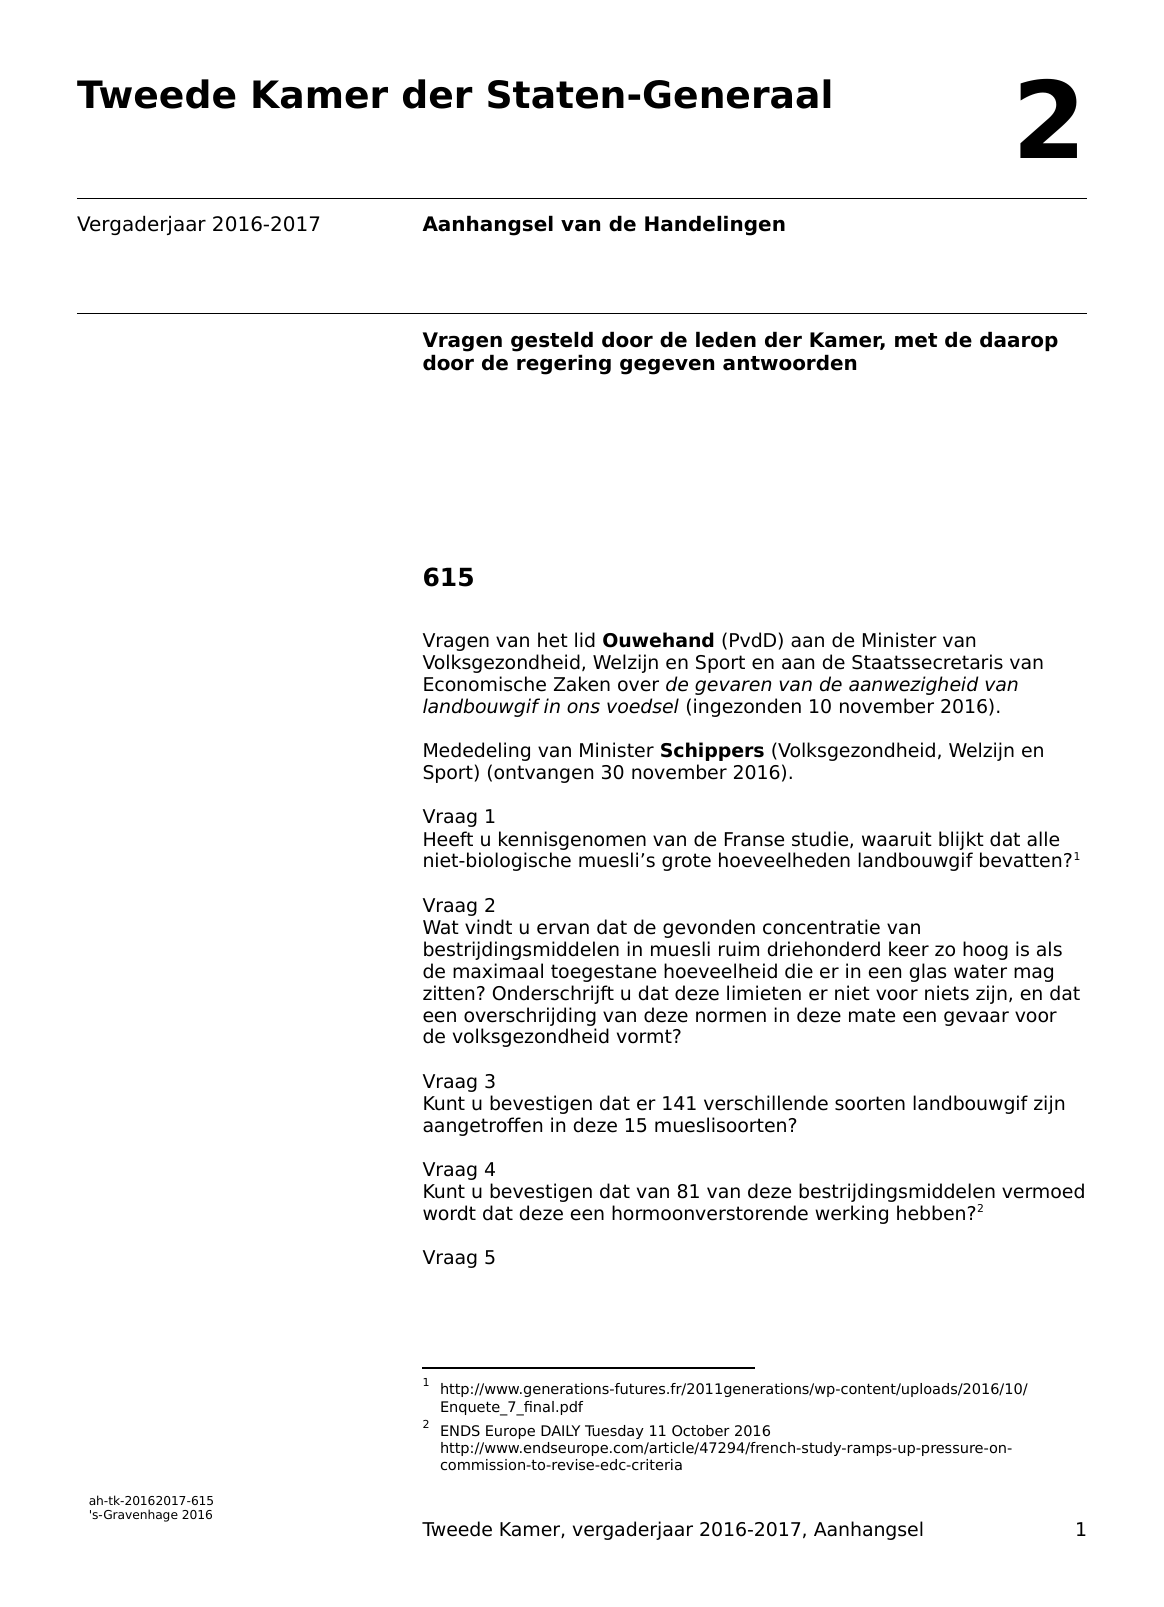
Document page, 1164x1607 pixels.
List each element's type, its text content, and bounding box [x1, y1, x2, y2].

text ah-tk-20162017-615 [88, 1494, 323, 1508]
text ENDS Europe DAILY Tuesday 11 October 2016 http://www.endseurope.com/article/47294/french-study-ramps-up-pressure-on-commission-to-revise-edc-criteria [422, 1418, 1087, 1474]
text Vraag 1 [422, 806, 1087, 828]
text Mededeling van Minister Schippers (Volksgezondheid, Welzijn en Sport) (ontvangen 30 november 2016). [422, 740, 1087, 784]
table_cell Vergaderjaar 2016-2017 [77, 199, 422, 313]
text Vragen van het lid Ouwehand (PvdD) aan de Minister van Volksgezondheid, Welzijn en Sport en aan de Staatssecretaris van Economische Zaken over de gevaren van de aanwezigheid van landbouwgif in ons voedsel (ingezonden 10 november 2016). [422, 630, 1087, 718]
table_cell Aanhangsel van de Handelingen [422, 199, 1087, 313]
text http://www.generations-futures.fr/2011generations/wp-content/uploads/2016/10/Enquete_7_final.pdf [422, 1377, 1087, 1416]
text Wat vindt u ervan dat de gevonden concentratie van bestrijdingsmiddelen in muesli ruim driehonderd keer zo hoog is als de maximaal toegestane hoeveelheid die er in een glas water mag zitten? Onderschrijft u dat deze limieten er niet voor niets zijn, en dat een overschrijding van deze normen in deze mate een gevaar voor de volksgezondheid vormt? [422, 917, 1087, 1048]
text Kunt u bevestigen dat er 141 verschillende soorten landbouwgif zijn aangetroffen in deze 15 mueslisoorten? [422, 1093, 1087, 1137]
table_cell Vragen gesteld door de leden der Kamer, met de daarop door de regering gegeven antwoorden [422, 314, 1087, 375]
table_cell [77, 314, 422, 375]
text Vraag 5 [422, 1247, 1087, 1269]
text 615 [422, 563, 1087, 592]
text 's-Gravenhage 2016 [88, 1508, 323, 1522]
text Vraag 2 [422, 894, 1087, 917]
text Vraag 3 [422, 1071, 1087, 1093]
table_header 2 [886, 59, 1087, 198]
table_header Tweede Kamer der Staten-Generaal [77, 59, 886, 198]
text Vraag 4 [422, 1159, 1087, 1181]
text Kunt u bevestigen dat van 81 van deze bestrijdingsmiddelen vermoed wordt dat deze een hormoonverstorende werking hebben? [422, 1181, 1087, 1225]
text Heeft u kennisgenomen van de Franse studie, waaruit blijkt dat alle niet-biologische muesli’s grote hoeveelheden landbouwgif bevatten? [422, 828, 1087, 872]
